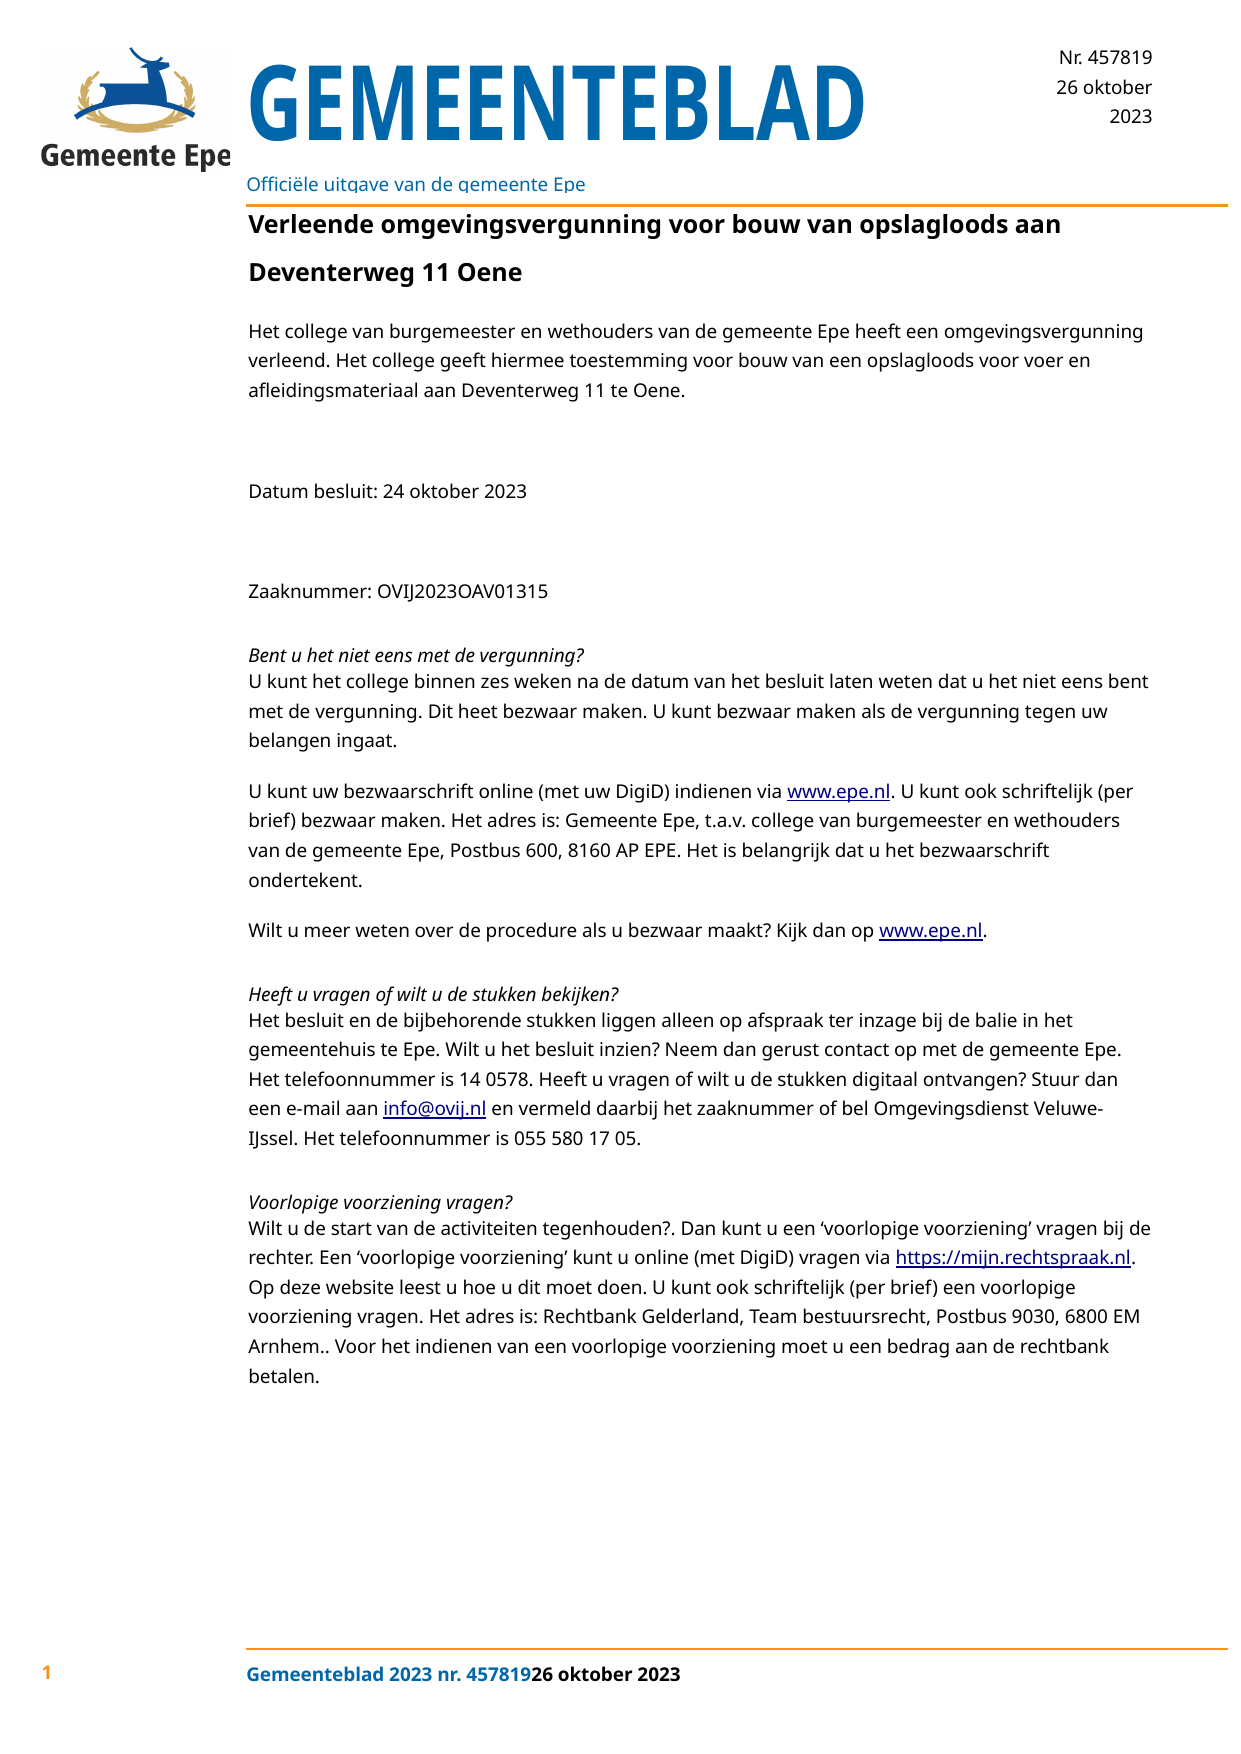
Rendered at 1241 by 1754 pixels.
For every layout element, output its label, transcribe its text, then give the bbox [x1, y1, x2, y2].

text Het college van burgemeester en wethouders van de gemeente Epe heeft een omgevingsvergunning verleend. Het college geeft hiermee toestemming voor bouw van een opslagloods voor voer en afleidingsmateriaal aan Deventerweg 11 te Oene. [248, 318, 1152, 403]
text U kunt uw bezwaarschrift online (met uw DigiD) indienen via www.epe.nl. U kunt ook schriftelijk (per brief) bezwaar maken. Het adres is: Gemeente Epe, t.a.v. college van burgemeester en wethouders van de gemeente Epe, Postbus 600, 8160 AP EPE. Het is belangrijk dat u het bezwaarschrift ondertekent. [248, 778, 1152, 892]
text Datum besluit: 24 oktober 2023 [248, 478, 1152, 504]
text Verleende omgevingsvergunning voor bouw van opslagloods aan Deventerweg 11 Oene [248, 207, 1152, 288]
text Wilt u meer weten over de procedure als u bezwaar maakt? Kijk dan op www.epe.nl. [248, 917, 1152, 943]
picture [41, 47, 231, 172]
text Wilt u de start van de activiteiten tegenhouden?. Dan kunt u een ‘voorlopige voorziening’ vragen bij de rechter. Een ‘voorlopige voorziening’ kunt u online (met DigiD) vragen via https://mijn.rechtspraak.nl. Op deze website leest u hoe u dit moet doen. U kunt ook schriftelijk (per brief) een voorlopige voorziening vragen. Het adres is: Rechtbank Gelderland, Team bestuursrecht, Postbus 9030, 6800 EM Arnhem.. Voor het indienen van een voorlopige voorziening moet u een bedrag aan de rechtbank betalen. [248, 1215, 1152, 1388]
text Voorlopige voorziening vragen? [248, 1189, 1152, 1215]
text Heeft u vragen of wilt u de stukken bekijken? [248, 981, 1152, 1007]
text U kunt het college binnen zes weken na de datum van het besluit laten weten dat u het niet eens bent met de vergunning. Dit heet bezwaar maken. U kunt bezwaar maken als de vergunning tegen uw belangen ingaat. [248, 668, 1152, 753]
text Zaaknummer: OVIJ2023OAV01315 [248, 579, 1152, 604]
text Bent u het niet eens met de vergunning? [248, 643, 1152, 668]
text Het besluit en de bijbehorende stukken liggen alleen op afspraak ter inzage bij de balie in het gemeentehuis te Epe. Wilt u het besluit inzien? Neem dan gerust contact op met de gemeente Epe. Het telefoonnummer is 14 0578. Heeft u vragen of wilt u de stukken digitaal ontvangen? Stuur dan een e-mail aan info@ovij.nl en vermeld daarbij het zaaknummer of bel Omgevingsdienst Veluwe-IJssel. Het telefoonnummer is 055 580 17 05. [248, 1007, 1152, 1151]
